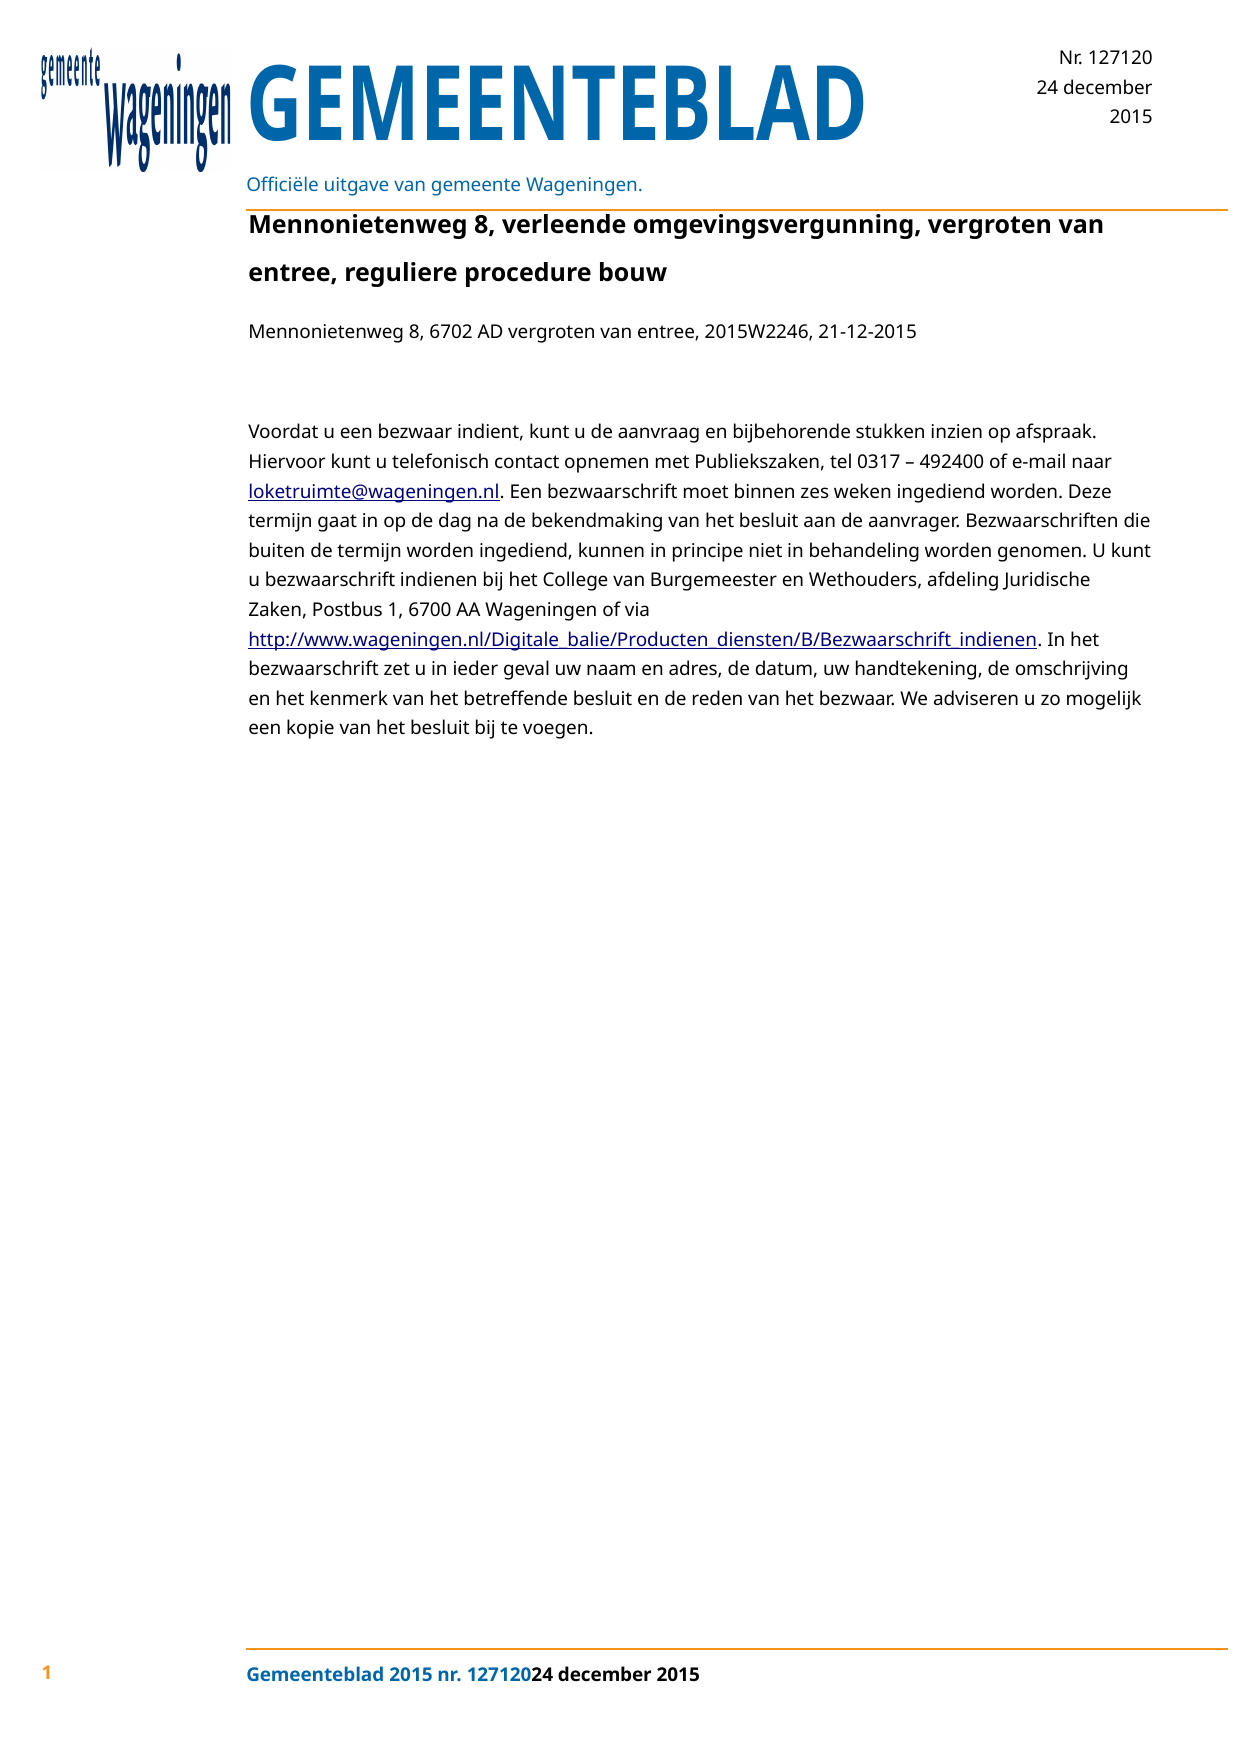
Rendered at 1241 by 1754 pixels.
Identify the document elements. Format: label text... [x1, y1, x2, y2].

picture [41, 47, 231, 172]
text Mennonietenweg 8, verleende omgevingsvergunning, vergroten van entree, reguliere procedure bouw [248, 211, 1152, 288]
text Voordat u een bezwaar indient, kunt u de aanvraag en bijbehorende stukken inzien op afspraak. Hiervoor kunt u telefonisch contact opnemen met Publiekszaken, tel 0317 – 492400 of e-mail naar loketruimte@wageningen.nl. Een bezwaarschrift moet binnen zes weken ingediend worden. Deze termijn gaat in op de dag na de bekendmaking van het besluit aan de aanvrager. Bezwaarschriften die buiten de termijn worden ingediend, kunnen in principe niet in behandeling worden genomen. U kunt u bezwaarschrift indienen bij het College van Burgemeester en Wethouders, afdeling Juridische Zaken, Postbus 1, 6700 AA Wageningen of via http://www.wageningen.nl/Digitale_balie/Producten_diensten/B/Bezwaarschrift_indienen. In het bezwaarschrift zet u in ieder geval uw naam en adres, de datum, uw handtekening, de omschrijving en het kenmerk van het betreffende besluit en de reden van het bezwaar. We adviseren u zo mogelijk een kopie van het besluit bij te voegen. [248, 419, 1152, 740]
text Mennonietenweg 8, 6702 AD vergroten van entree, 2015W2246, 21-12-2015 [248, 318, 1152, 344]
